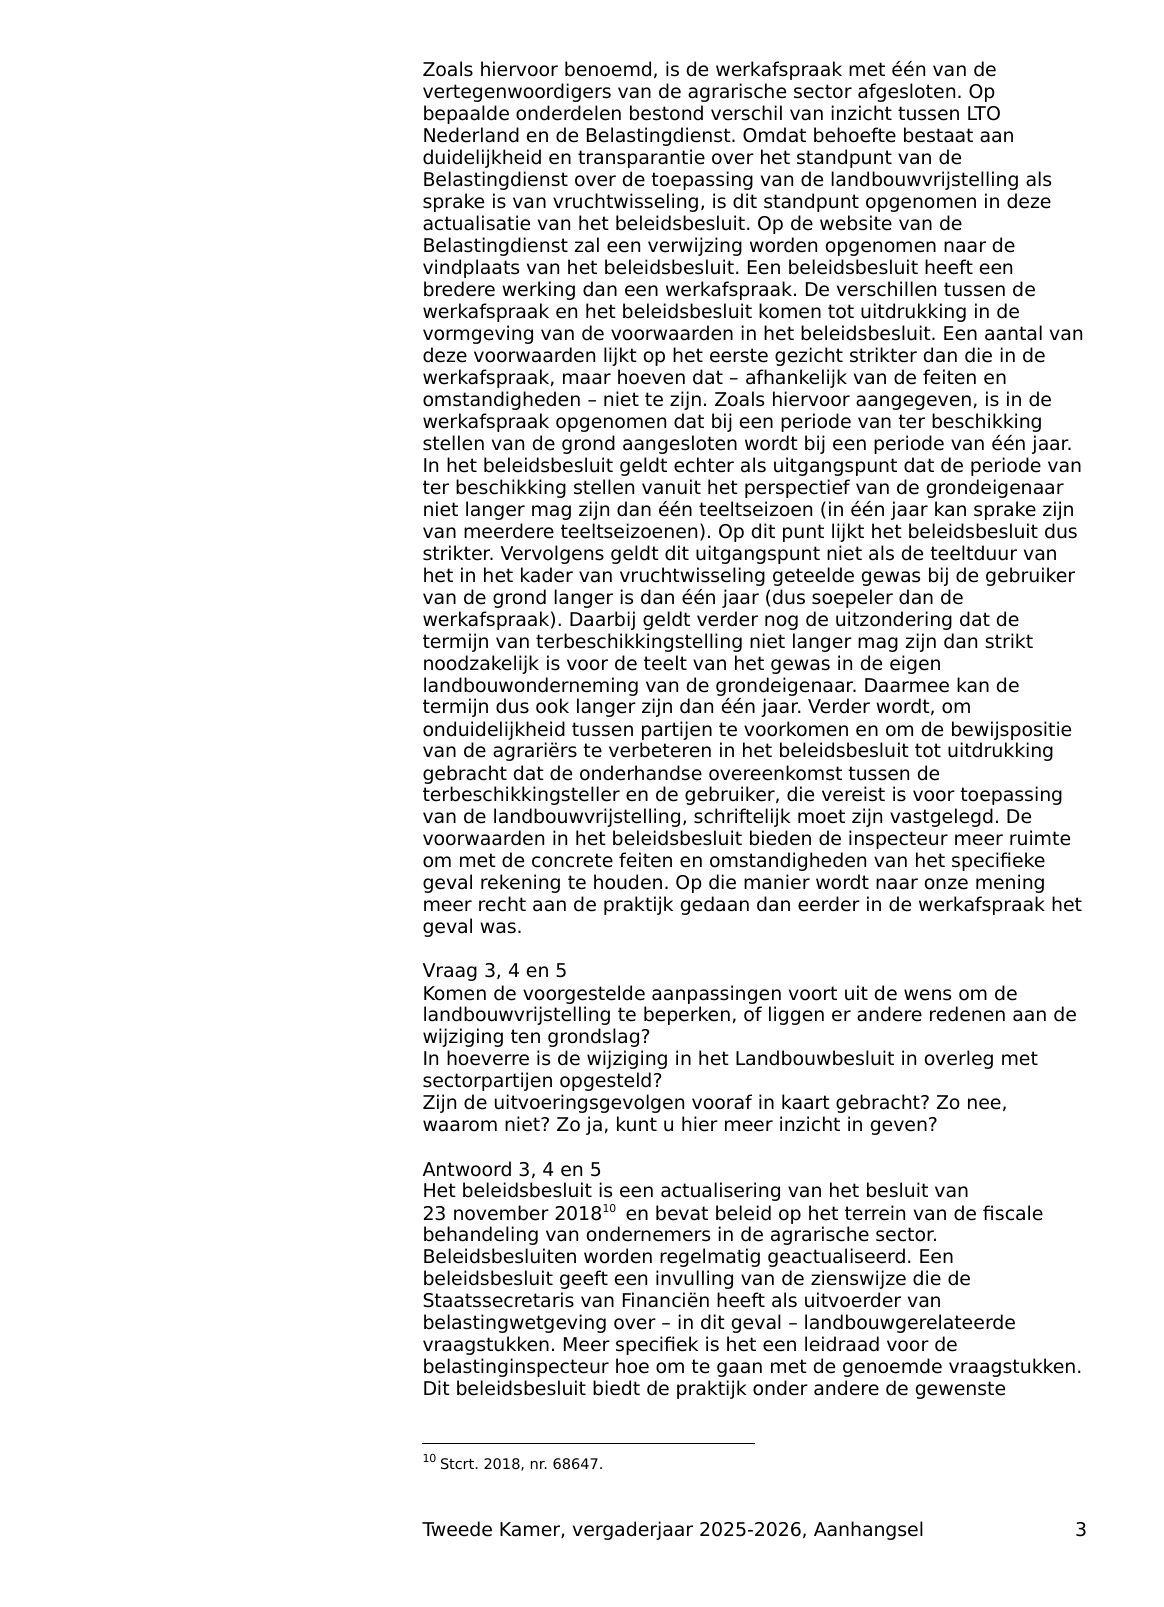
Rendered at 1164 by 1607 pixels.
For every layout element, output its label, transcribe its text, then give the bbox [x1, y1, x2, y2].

text Zoals hiervoor benoemd, is de werkafspraak met één van de vertegenwoordigers van de agrarische sector afgesloten. Op bepaalde onderdelen bestond verschil van inzicht tussen LTO Nederland en de Belastingdienst. Omdat behoefte bestaat aan duidelijkheid en transparantie over het standpunt van de Belastingdienst over de toepassing van de landbouwvrijstelling als sprake is van vruchtwisseling, is dit standpunt opgenomen in deze actualisatie van het beleidsbesluit. Op de website van de Belastingdienst zal een verwijzing worden opgenomen naar de vindplaats van het beleidsbesluit. Een beleidsbesluit heeft een bredere werking dan een werkafspraak. De verschillen tussen de werkafspraak en het beleidsbesluit komen tot uitdrukking in de vormgeving van de voorwaarden in het beleidsbesluit. Een aantal van deze voorwaarden lijkt op het eerste gezicht strikter dan die in de werkafspraak, maar hoeven dat – afhankelijk van de feiten en omstandigheden – niet te zijn. Zoals hiervoor aangegeven, is in de werkafspraak opgenomen dat bij een periode van ter beschikking stellen van de grond aangesloten wordt bij een periode van één jaar. In het beleidsbesluit geldt echter als uitgangspunt dat de periode van ter beschikking stellen vanuit het perspectief van de grondeigenaar niet langer mag zijn dan één teeltseizoen (in één jaar kan sprake zijn van meerdere teeltseizoenen). Op dit punt lijkt het beleidsbesluit dus strikter. Vervolgens geldt dit uitgangspunt niet als de teeltduur van het in het kader van vruchtwisseling geteelde gewas bij de gebruiker van de grond langer is dan één jaar (dus soepeler dan de werkafspraak). Daarbij geldt verder nog de uitzondering dat de termijn van terbeschikkingstelling niet langer mag zijn dan strikt noodzakelijk is voor de teelt van het gewas in de eigen landbouwonderneming van de grondeigenaar. Daarmee kan de termijn dus ook langer zijn dan één jaar. Verder wordt, om onduidelijkheid tussen partijen te voorkomen en om de bewijspositie van de agrariërs te verbeteren in het beleidsbesluit tot uitdrukking gebracht dat de onderhandse overeenkomst tussen de terbeschikkingsteller en de gebruiker, die vereist is voor toepassing van de landbouwvrijstelling, schriftelijk moet zijn vastgelegd. De voorwaarden in het beleidsbesluit bieden de inspecteur meer ruimte om met de concrete feiten en omstandigheden van het specifieke geval rekening te houden. Op die manier wordt naar onze mening meer recht aan de praktijk gedaan dan eerder in de werkafspraak het geval was. [422, 59, 1087, 938]
text Vraag 3, 4 en 5 [422, 960, 1087, 982]
text Antwoord 3, 4 en 5 [422, 1158, 1087, 1180]
text Stcrt. 2018, nr. 68647. [422, 1452, 1087, 1474]
text Zijn de uitvoeringsgevolgen vooraf in kaart gebracht? Zo nee, waarom niet? Zo ja, kunt u hier meer inzicht in geven? [422, 1092, 1087, 1136]
text Komen de voorgestelde aanpassingen voort uit de wens om de landbouwvrijstelling te beperken, of liggen er andere redenen aan de wijziging ten grondslag? [422, 982, 1087, 1048]
text In hoeverre is de wijziging in het Landbouwbesluit in overleg met sectorpartijen opgesteld? [422, 1048, 1087, 1092]
text Het beleidsbesluit is een actualisering van het besluit van 23 november 2018 en bevat beleid op het terrein van de fiscale behandeling van ondernemers in de agrarische sector. Beleidsbesluiten worden regelmatig geactualiseerd. Een beleidsbesluit geeft een invulling van de zienswijze die de Staatssecretaris van Financiën heeft als uitvoerder van belastingwetgeving over – in dit geval – landbouwgerelateerde vraagstukken. Meer specifiek is het een leidraad voor de belastinginspecteur hoe om te gaan met de genoemde vraagstukken. Dit beleidsbesluit biedt de praktijk onder andere de gewenste [422, 1180, 1087, 1400]
